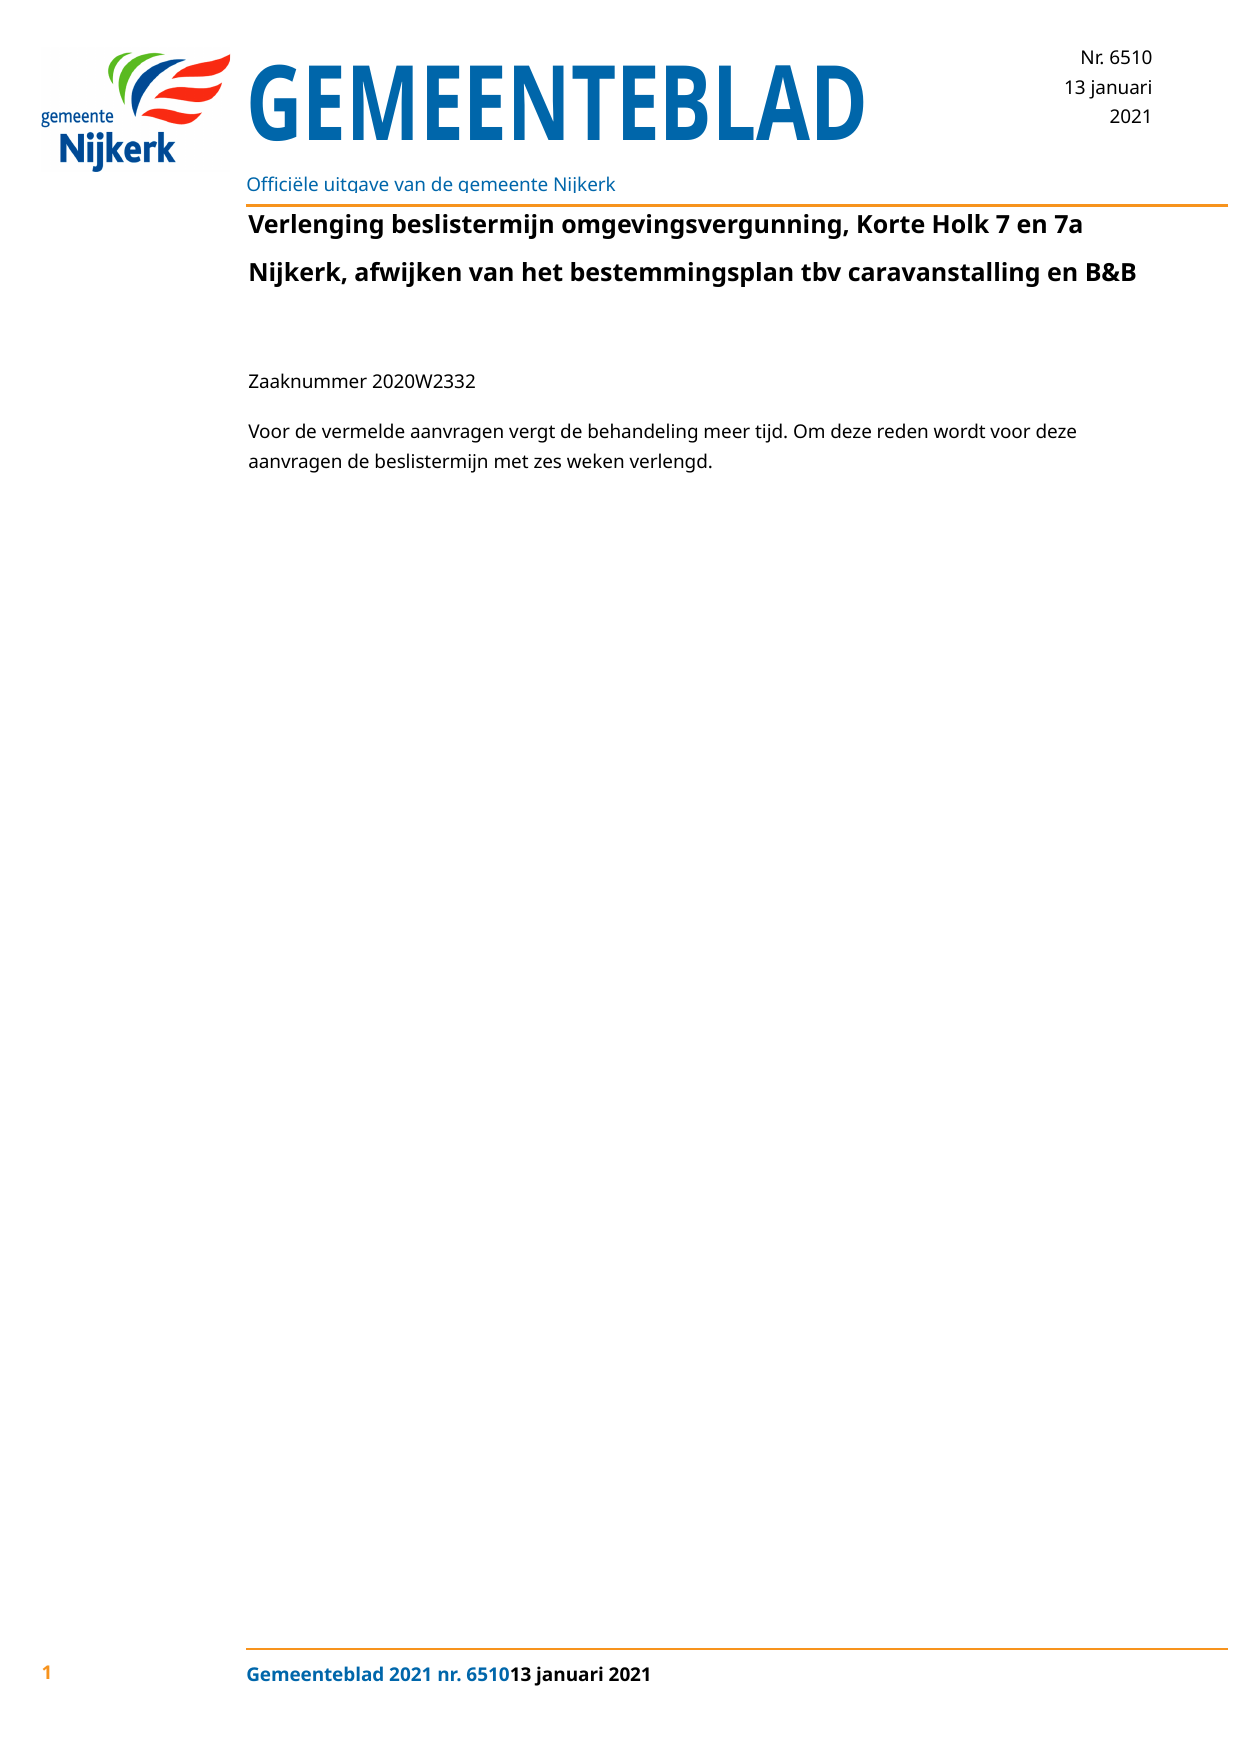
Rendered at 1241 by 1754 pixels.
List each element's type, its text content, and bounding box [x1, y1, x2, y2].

picture [41, 47, 231, 172]
text Zaaknummer 2020W2332 [248, 368, 1152, 394]
text Verlenging beslistermijn omgevingsvergunning, Korte Holk 7 en 7a Nijkerk, afwijken van het bestemmingsplan tbv caravanstalling en B&B [248, 207, 1152, 288]
text Voor de vermelde aanvragen vergt de behandeling meer tijd. Om deze reden wordt voor deze aanvragen de beslistermijn met zes weken verlengd. [248, 419, 1152, 474]
